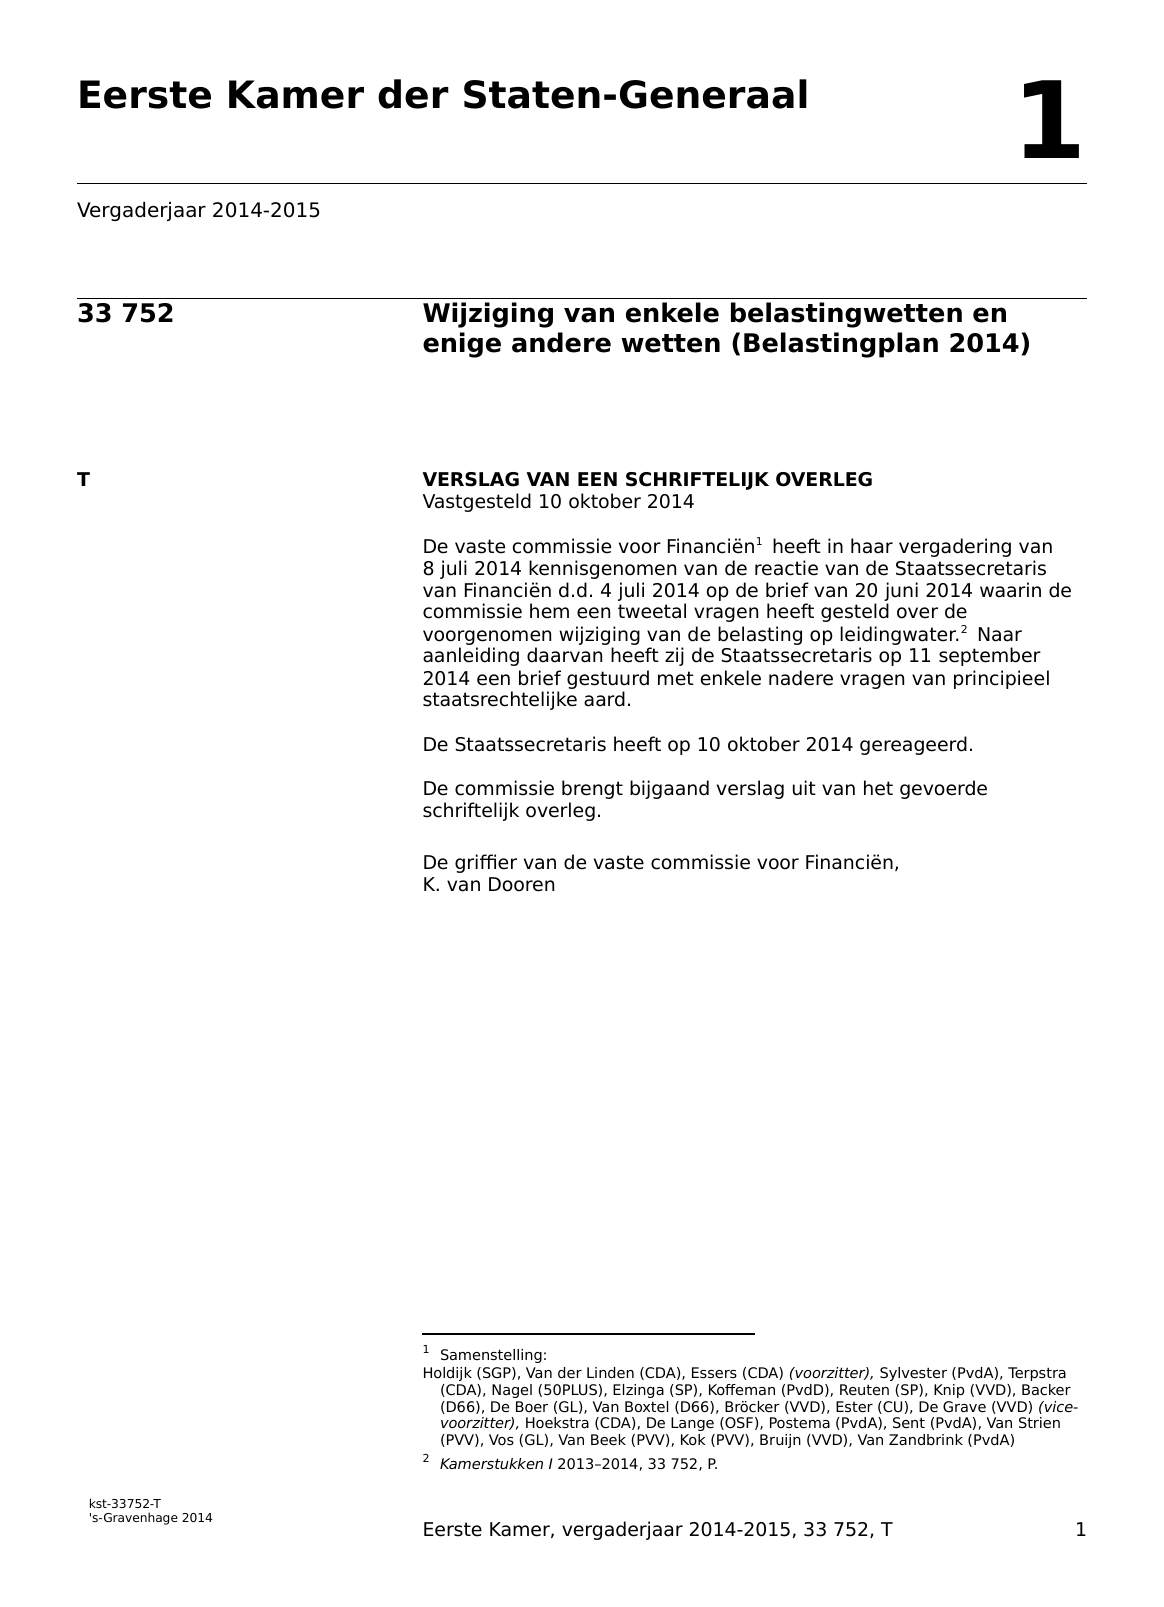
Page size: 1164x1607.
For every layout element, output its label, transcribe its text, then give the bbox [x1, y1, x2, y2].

text De griffier van de vaste commissie voor Financiën, K. van Dooren [422, 852, 1087, 896]
subtitle T VERSLAG VAN EEN SCHRIFTELIJK OVERLEG [77, 469, 1087, 491]
text Samenstelling: [422, 1343, 1087, 1365]
subtitle 33 752 Wijziging van enkele belastingwetten en enige andere wetten (Belastingplan 2014) [77, 299, 1087, 358]
text Holdijk (SGP), Van der Linden (CDA), Essers (CDA) (voorzitter), Sylvester (PvdA), Terpstra (CDA), Nagel (50PLUS), Elzinga (SP), Koffeman (PvdD), Reuten (SP), Knip (VVD), Backer (D66), De Boer (GL), Van Boxtel (D66), Bröcker (VVD), Ester (CU), De Grave (VVD) (vice-voorzitter), Hoekstra (CDA), De Lange (OSF), Postema (PvdA), Sent (PvdA), Van Strien (PVV), Vos (GL), Van Beek (PVV), Kok (PVV), Bruijn (VVD), Van Zandbrink (PvdA) [422, 1365, 1087, 1449]
text De vaste commissie voor Financiën heeft in haar vergadering van 8 juli 2014 kennisgenomen van de reactie van de Staatssecretaris van Financiën d.d. 4 juli 2014 op de brief van 20 juni 2014 waarin de commissie hem een tweetal vragen heeft gesteld over de voorgenomen wijziging van de belasting op leidingwater. Naar aanleiding daarvan heeft zij de Staatssecretaris op 11 september 2014 een brief gestuurd met enkele nadere vragen van principieel staatsrechtelijke aard. [422, 536, 1087, 711]
text De Staatssecretaris heeft op 10 oktober 2014 gereageerd. [422, 733, 1087, 756]
table_header Eerste Kamer der Staten-Generaal [77, 59, 886, 183]
text Vastgesteld 10 oktober 2014 [422, 491, 1087, 513]
table_header 1 [886, 59, 1087, 183]
text De commissie brengt bijgaand verslag uit van het gevoerde schriftelijk overleg. [422, 778, 1087, 822]
text Kamerstukken I 2013–2014, 33 752, P. [422, 1452, 1087, 1474]
text kst-33752-T [88, 1497, 323, 1511]
table_cell Vergaderjaar 2014-2015 [77, 184, 1087, 298]
text 's-Gravenhage 2014 [88, 1511, 323, 1525]
